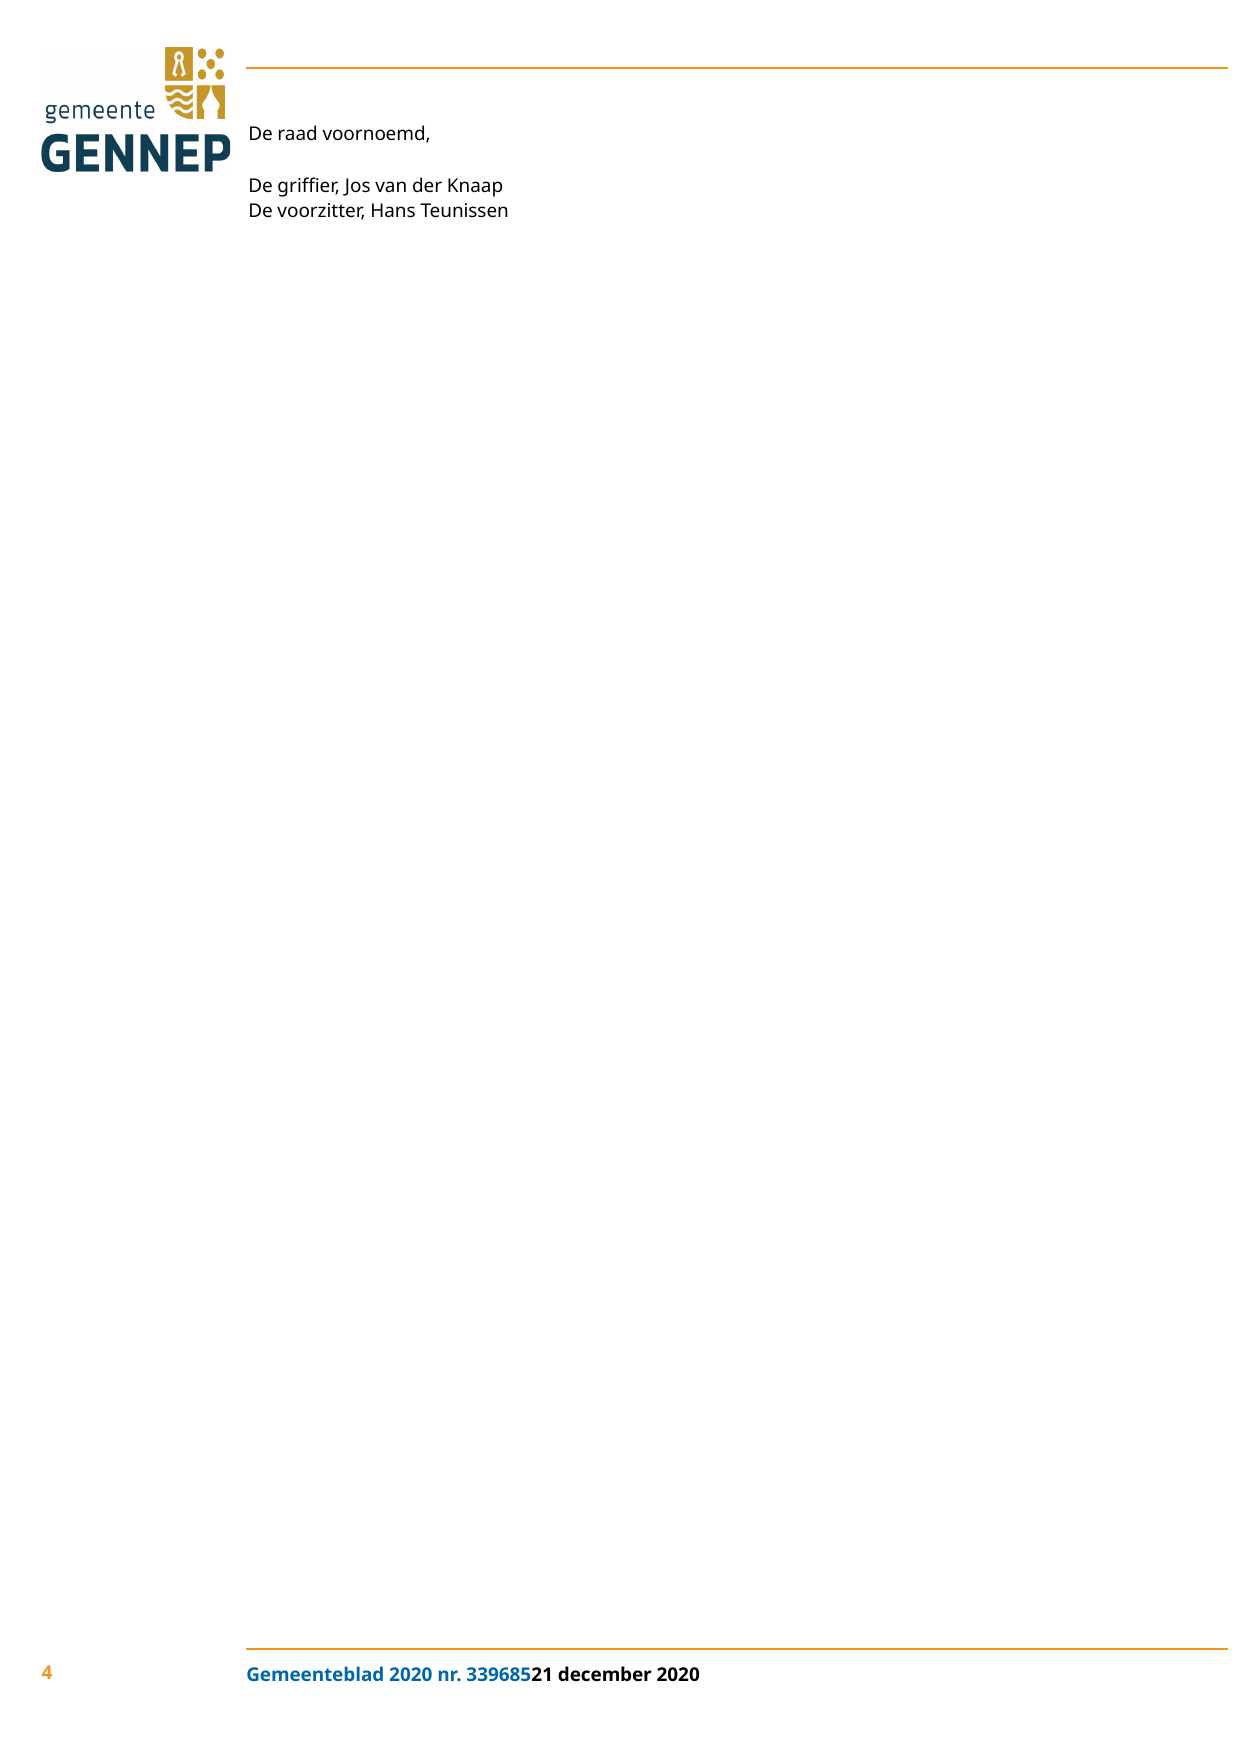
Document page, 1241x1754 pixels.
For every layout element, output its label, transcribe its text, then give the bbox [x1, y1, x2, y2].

text De griffier, Jos van der Knaap [248, 172, 1152, 198]
text De raad voornoemd, [248, 121, 1152, 146]
text De voorzitter, Hans Teunissen [248, 198, 1152, 223]
picture [41, 47, 231, 172]
